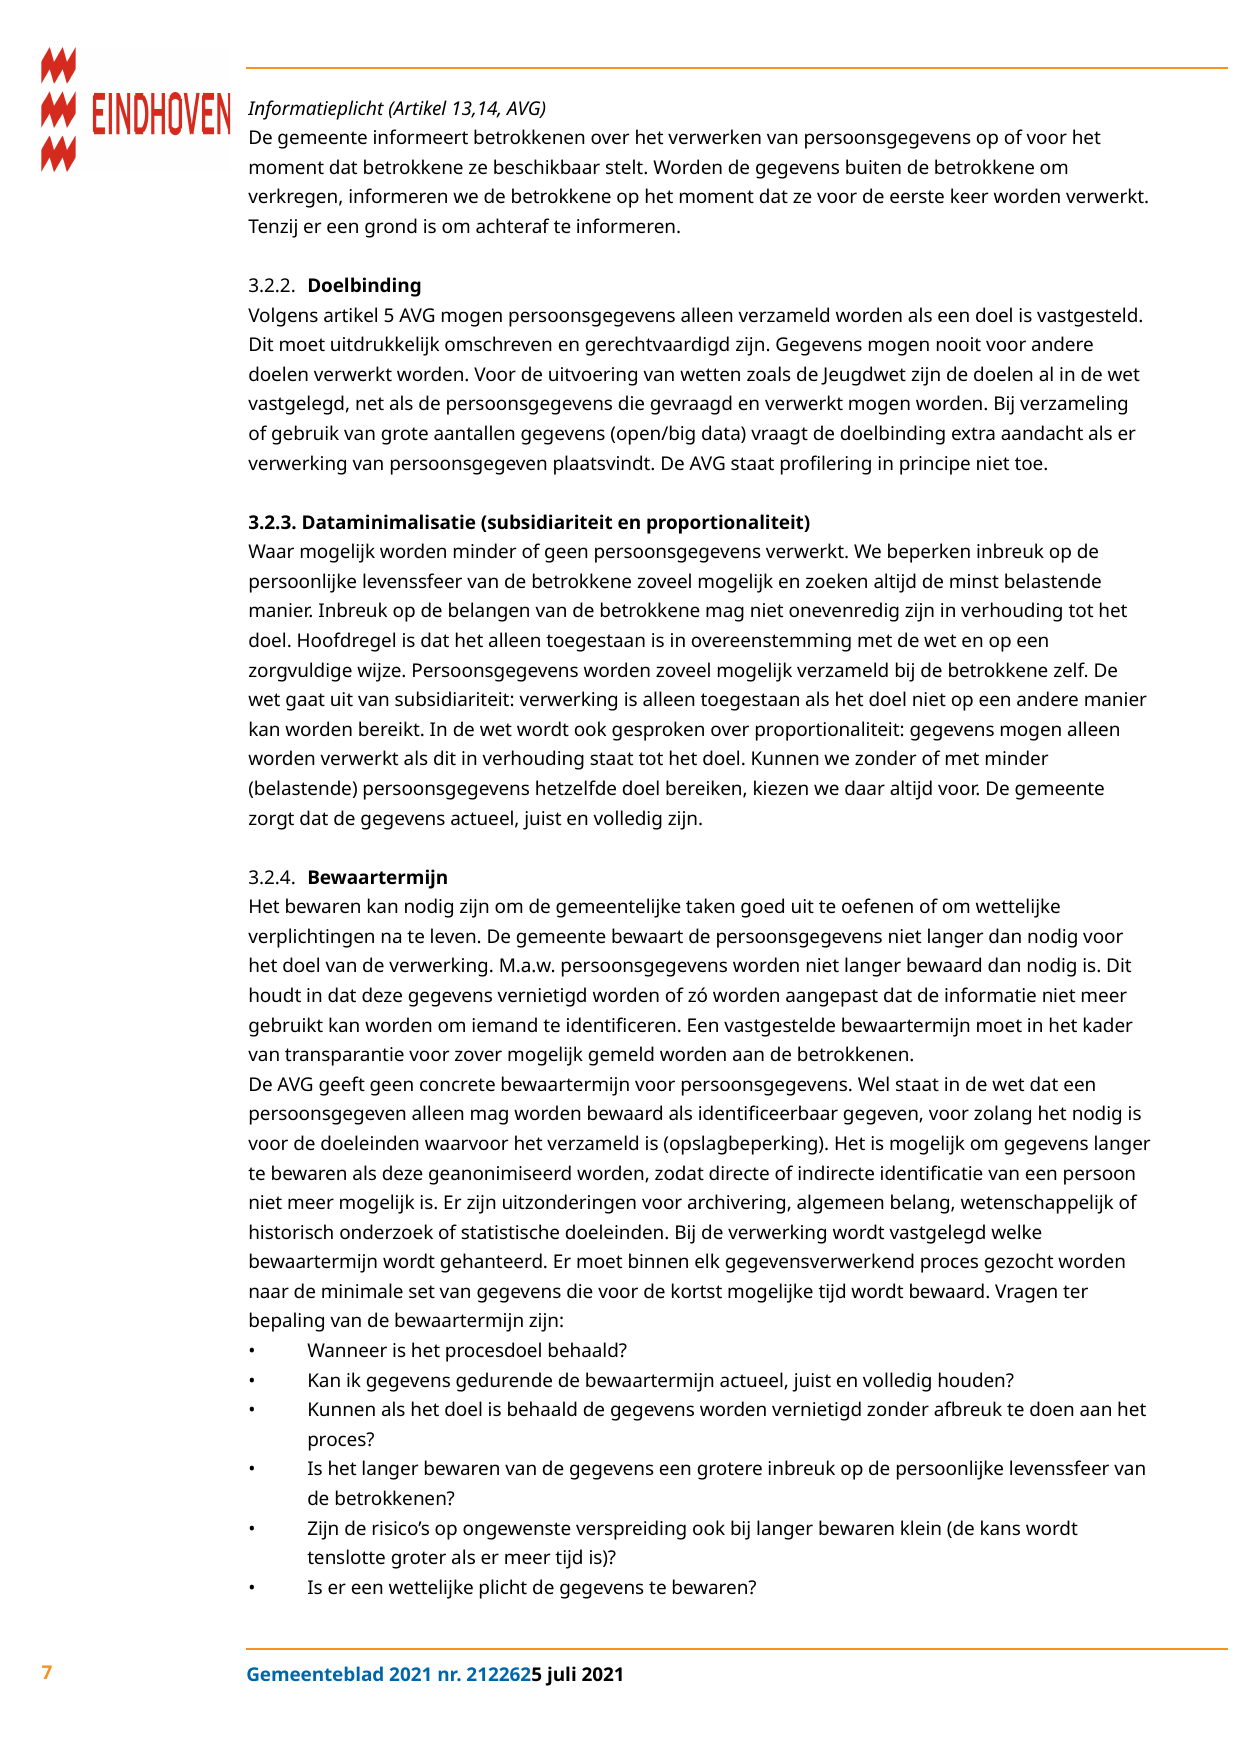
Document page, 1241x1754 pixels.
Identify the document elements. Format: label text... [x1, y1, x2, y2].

list Zijn de risico’s op ongewenste verspreiding ook bij langer bewaren klein (de kans wordt tenslotte groter als er meer tijd is)? [248, 1515, 1152, 1570]
text Volgens artikel 5 AVG mogen persoonsgegevens alleen verzameld worden als een doel is vastgesteld. Dit moet uitdrukkelijk omschreven en gerechtvaardigd zijn. Gegevens mogen nooit voor andere doelen verwerkt worden. Voor de uitvoering van wetten zoals de Jeugdwet zijn de doelen al in de wet vastgelegd, net als de persoonsgegevens die gevraagd en verwerkt mogen worden. Bij verzameling of gebruik van grote aantallen gegevens (open/big data) vraagt de doelbinding extra aandacht als er verwerking van persoonsgegeven plaatsvindt. De AVG staat profilering in principe niet toe. [248, 302, 1152, 476]
text De gemeente informeert betrokkenen over het verwerken van persoonsgegevens op of voor het moment dat betrokkene ze beschikbaar stelt. Worden de gegevens buiten de betrokkene om verkregen, informeren we de betrokkene op het moment dat ze voor de eerste keer worden verwerkt. Tenzij er een grond is om achteraf te informeren. [248, 124, 1152, 239]
list Is het langer bewaren van de gegevens een grotere inbreuk op de persoonlijke levenssfeer van de betrokkenen? [248, 1456, 1152, 1511]
list Bewaartermijn [248, 864, 1152, 890]
list Is er een wettelijke plicht de gegevens te bewaren? [248, 1574, 1152, 1600]
text 3.2.3. Dataminimalisatie (subsidiariteit en proportionaliteit) [248, 509, 1152, 535]
text Waar mogelijk worden minder of geen persoonsgegevens verwerkt. We beperken inbreuk op de persoonlijke levenssfeer van de betrokkene zoveel mogelijk en zoeken altijd de minst belastende manier. Inbreuk op de belangen van de betrokkene mag niet onevenredig zijn in verhouding tot het doel. Hoofdregel is dat het alleen toegestaan is in overeenstemming met de wet en op een zorgvuldige wijze. Persoonsgegevens worden zoveel mogelijk verzameld bij de betrokkene zelf. De wet gaat uit van subsidiariteit: verwerking is alleen toegestaan als het doel niet op een andere manier kan worden bereikt. In de wet wordt ook gesproken over proportionaliteit: gegevens mogen alleen worden verwerkt als dit in verhouding staat tot het doel. Kunnen we zonder of met minder (belastende) persoonsgegevens hetzelfde doel bereiken, kiezen we daar altijd voor. De gemeente zorgt dat de gegevens actueel, juist en volledig zijn. [248, 538, 1152, 831]
list Doelbinding [248, 272, 1152, 298]
text Informatieplicht (Artikel 13,14, AVG) [248, 95, 1152, 121]
text Het bewaren kan nodig zijn om de gemeentelijke taken goed uit te oefenen of om wettelijke verplichtingen na te leven. De gemeente bewaart de persoonsgegevens niet langer dan nodig voor het doel van de verwerking. M.a.w. persoonsgegevens worden niet langer bewaard dan nodig is. Dit houdt in dat deze gegevens vernietigd worden of zó worden aangepast dat de informatie niet meer gebruikt kan worden om iemand te identificeren. Een vastgestelde bewaartermijn moet in het kader van transparantie voor zover mogelijk gemeld worden aan de betrokkenen. [248, 893, 1152, 1067]
list Kan ik gegevens gedurende de bewaartermijn actueel, juist en volledig houden? [248, 1367, 1152, 1393]
text De AVG geeft geen concrete bewaartermijn voor persoonsgegevens. Wel staat in de wet dat een persoonsgegeven alleen mag worden bewaard als identificeerbaar gegeven, voor zolang het nodig is voor de doeleinden waarvoor het verzameld is (opslagbeperking). Het is mogelijk om gegevens langer te bewaren als deze geanonimiseerd worden, zodat directe of indirecte identificatie van een persoon niet meer mogelijk is. Er zijn uitzonderingen voor archivering, algemeen belang, wetenschappelijk of historisch onderzoek of statistische doeleinden. Bij de verwerking wordt vastgelegd welke bewaartermijn wordt gehanteerd. Er moet binnen elk gegevensverwerkend proces gezocht worden naar de minimale set van gegevens die voor de kortst mogelijke tijd wordt bewaard. Vragen ter bepaling van de bewaartermijn zijn: [248, 1071, 1152, 1333]
list Wanneer is het procesdoel behaald? [248, 1337, 1152, 1363]
list Kunnen als het doel is behaald de gegevens worden vernietigd zonder afbreuk te doen aan het proces? [248, 1396, 1152, 1452]
picture [41, 47, 231, 172]
